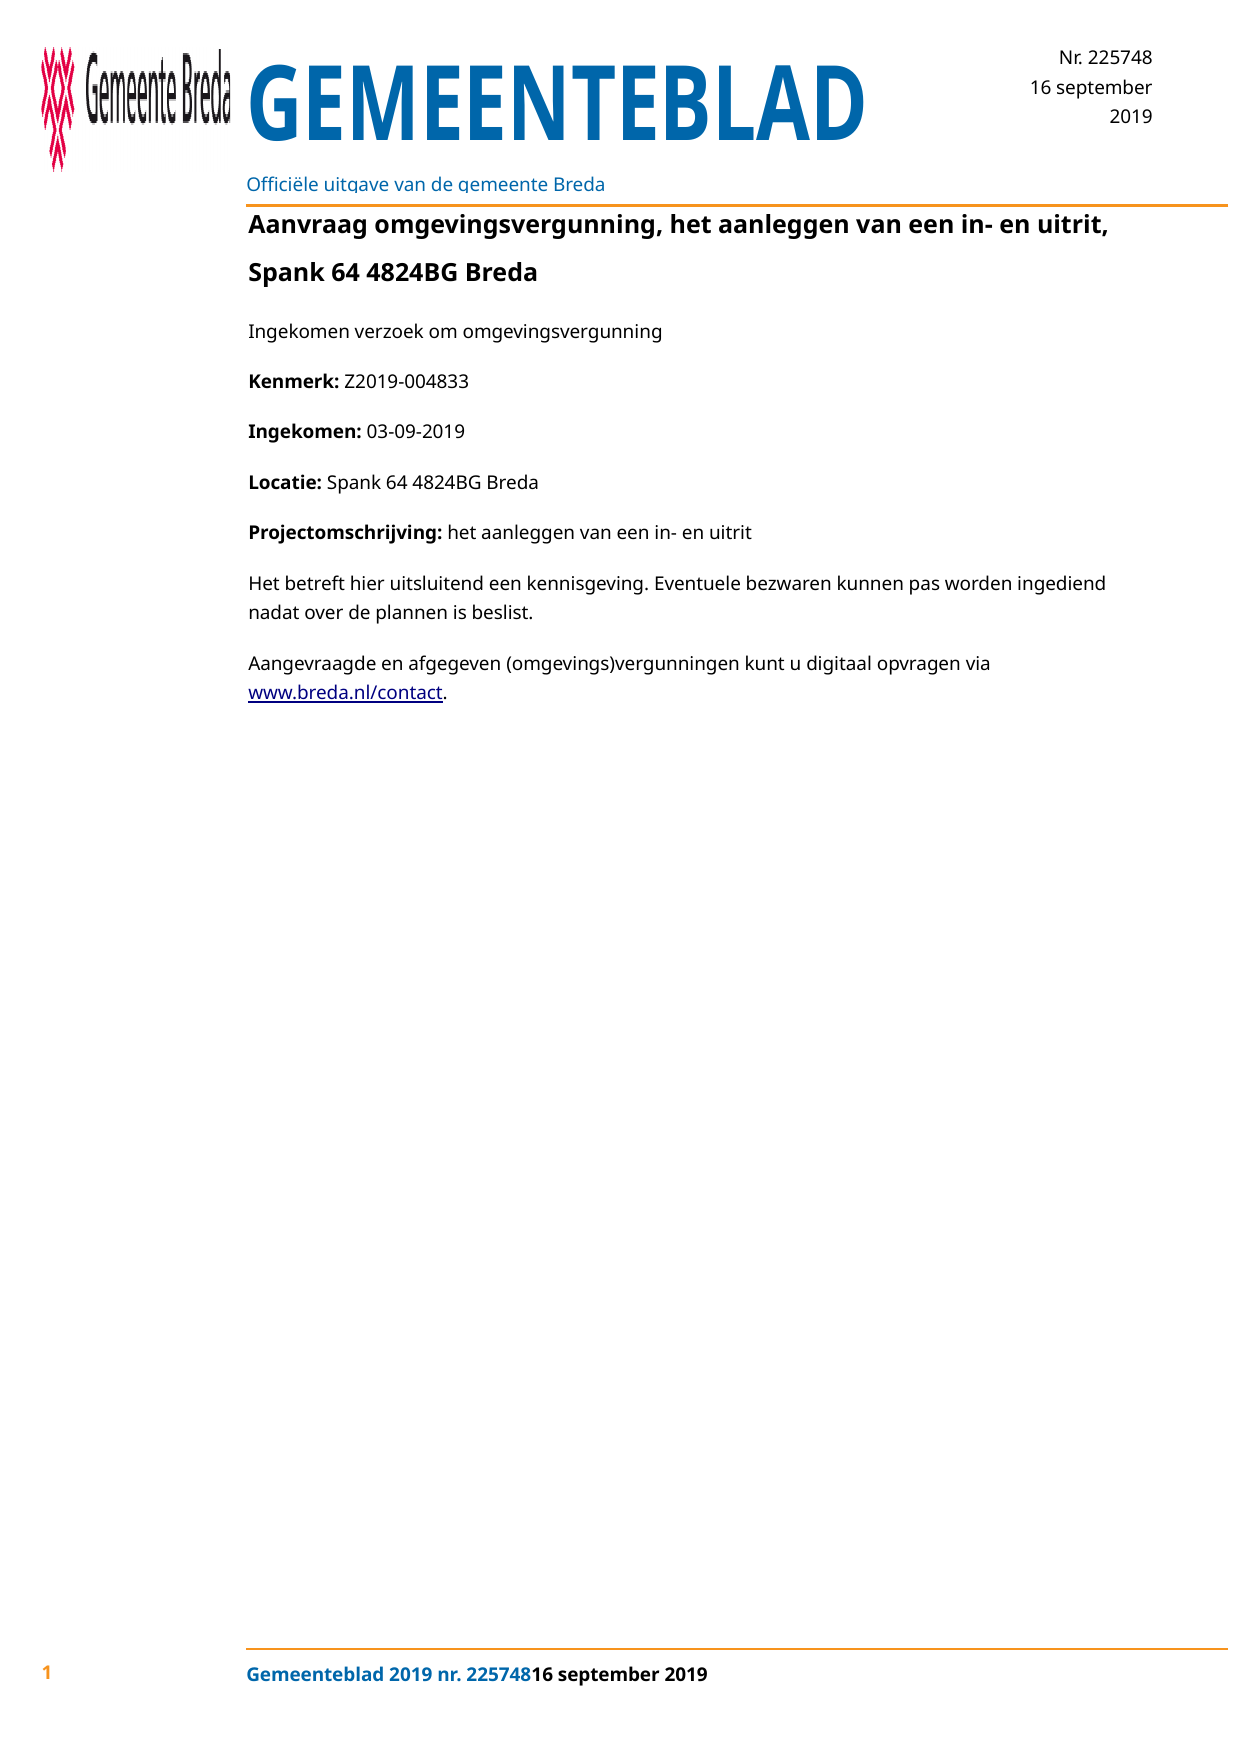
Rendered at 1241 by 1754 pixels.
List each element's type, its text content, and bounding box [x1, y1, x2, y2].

text Locatie: Spank 64 4824BG Breda [248, 469, 1152, 495]
text Ingekomen: 03-09-2019 [248, 419, 1152, 444]
text Kenmerk: Z2019-004833 [248, 368, 1152, 394]
text Aanvraag omgevingsvergunning, het aanleggen van een in- en uitrit, Spank 64 4824BG Breda [248, 207, 1152, 288]
text Het betreft hier uitsluitend een kennisgeving. Eventuele bezwaren kunnen pas worden ingediend nadat over de plannen is beslist. [248, 570, 1152, 625]
picture [41, 47, 231, 172]
text Aangevraagde en afgegeven (omgevings)vergunningen kunt u digitaal opvragen via www.breda.nl/contact. [248, 650, 1152, 705]
text Ingekomen verzoek om omgevingsvergunning [248, 318, 1152, 344]
text Projectomschrijving: het aanleggen van een in- en uitrit [248, 519, 1152, 545]
